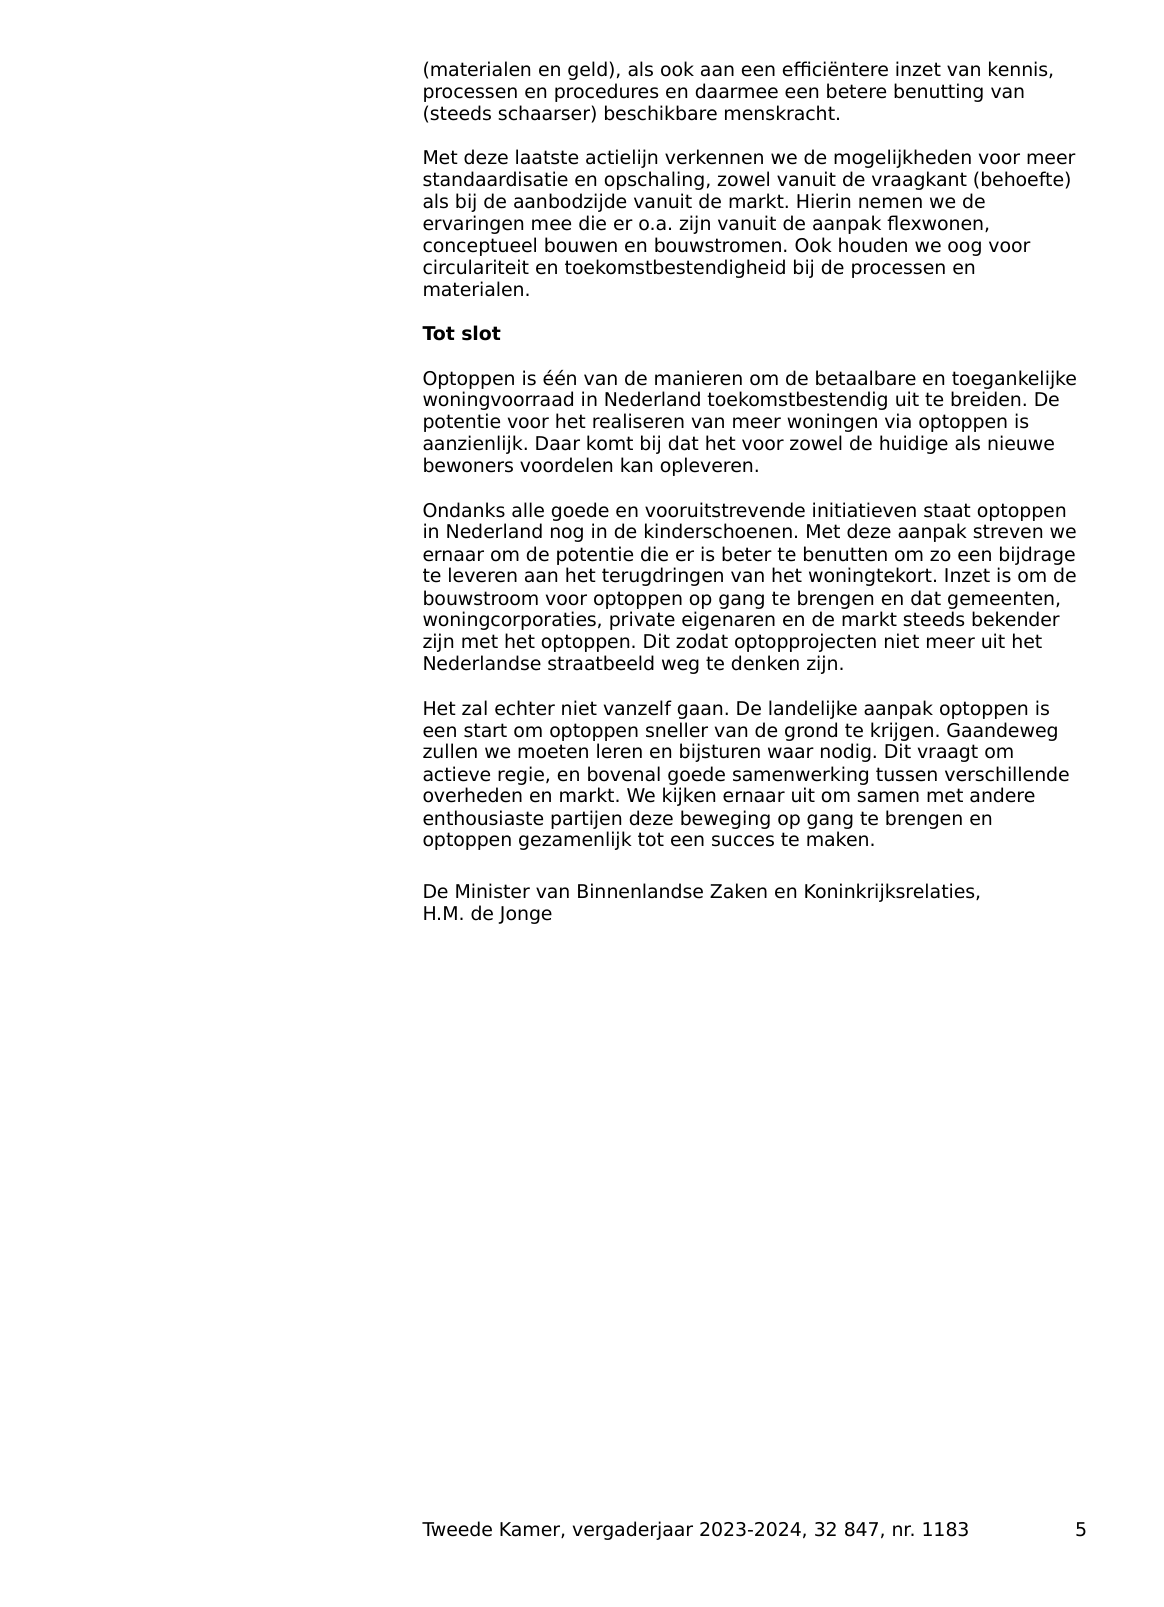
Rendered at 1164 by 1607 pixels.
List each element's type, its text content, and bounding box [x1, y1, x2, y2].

text Het zal echter niet vanzelf gaan. De landelijke aanpak optoppen is een start om optoppen sneller van de grond te krijgen. Gaandeweg zullen we moeten leren en bijsturen waar nodig. Dit vraagt om actieve regie, en bovenal goede samenwerking tussen verschillende overheden en markt. We kijken ernaar uit om samen met andere enthousiaste partijen deze beweging op gang te brengen en optoppen gezamenlijk tot een succes te maken. [422, 697, 1087, 851]
text Met deze laatste actielijn verkennen we de mogelijkheden voor meer standaardisatie en opschaling, zowel vanuit de vraagkant (behoefte) als bij de aanbodzijde vanuit de markt. Hierin nemen we de ervaringen mee die er o.a. zijn vanuit de aanpak flexwonen, conceptueel bouwen en bouwstromen. Ook houden we oog voor circulariteit en toekomstbestendigheid bij de processen en materialen. [422, 147, 1087, 301]
text Ondanks alle goede en vooruitstrevende initiatieven staat optoppen in Nederland nog in de kinderschoenen. Met deze aanpak streven we ernaar om de potentie die er is beter te benutten om zo een bijdrage te leveren aan het terugdringen van het woningtekort. Inzet is om de bouwstroom voor optoppen op gang te brengen en dat gemeenten, woningcorporaties, private eigenaren en de markt steeds bekender zijn met het optoppen. Dit zodat optopprojecten niet meer uit het Nederlandse straatbeeld weg te denken zijn. [422, 499, 1087, 675]
subtitle Tot slot [422, 323, 1087, 345]
text Optoppen is één van de manieren om de betaalbare en toegankelijke woningvoorraad in Nederland toekomstbestendig uit te breiden. De potentie voor het realiseren van meer woningen via optoppen is aanzienlijk. Daar komt bij dat het voor zowel de huidige als nieuwe bewoners voordelen kan opleveren. [422, 367, 1087, 477]
text (materialen en geld), als ook aan een efficiëntere inzet van kennis, processen en procedures en daarmee een betere benutting van (steeds schaarser) beschikbare menskracht. [422, 59, 1087, 125]
text De Minister van Binnenlandse Zaken en Koninkrijksrelaties, H.M. de Jonge [422, 881, 1087, 925]
